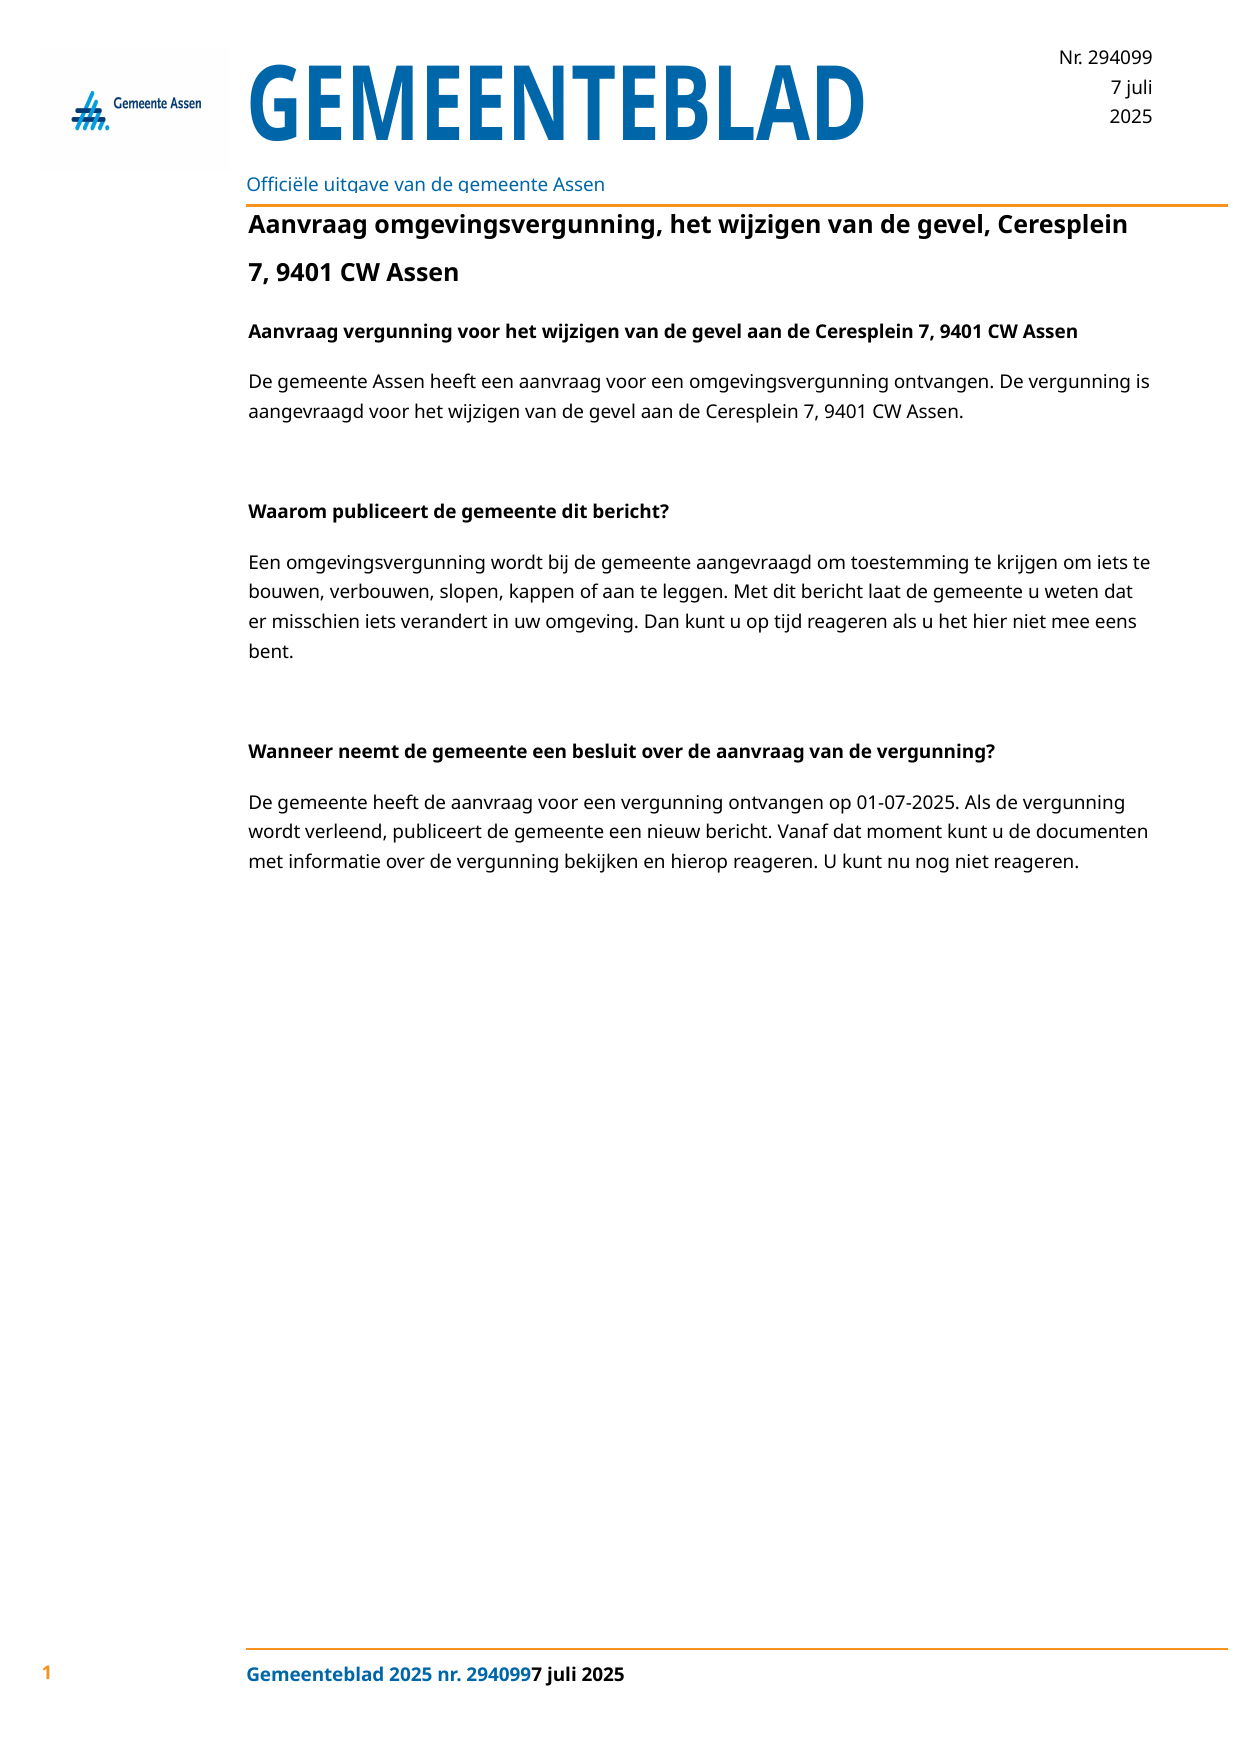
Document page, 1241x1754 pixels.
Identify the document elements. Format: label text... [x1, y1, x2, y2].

picture [41, 47, 231, 172]
text De gemeente heeft de aanvraag voor een vergunning ontvangen op 01-07-2025. Als de vergunning wordt verleend, publiceert de gemeente een nieuw bericht. Vanaf dat moment kunt u de documenten met informatie over de vergunning bekijken en hierop reageren. U kunt nu nog niet reageren. [248, 789, 1152, 874]
text De gemeente Assen heeft een aanvraag voor een omgevingsvergunning ontvangen. De vergunning is aangevraagd voor het wijzigen van de gevel aan de Ceresplein 7, 9401 CW Assen. [248, 368, 1152, 424]
text Een omgevingsvergunning wordt bij de gemeente aangevraagd om toestemming te krijgen om iets te bouwen, verbouwen, slopen, kappen of aan te leggen. Met dit bericht laat de gemeente u weten dat er misschien iets verandert in uw omgeving. Dan kunt u op tijd reageren als u het hier niet mee eens bent. [248, 549, 1152, 664]
text Waarom publiceert de gemeente dit bericht? [248, 499, 1152, 524]
text Aanvraag omgevingsvergunning, het wijzigen van de gevel, Ceresplein 7, 9401 CW Assen [248, 207, 1152, 288]
text Aanvraag vergunning voor het wijzigen van de gevel aan de Ceresplein 7, 9401 CW Assen [248, 318, 1152, 344]
text Wanneer neemt de gemeente een besluit over de aanvraag van de vergunning? [248, 739, 1152, 764]
